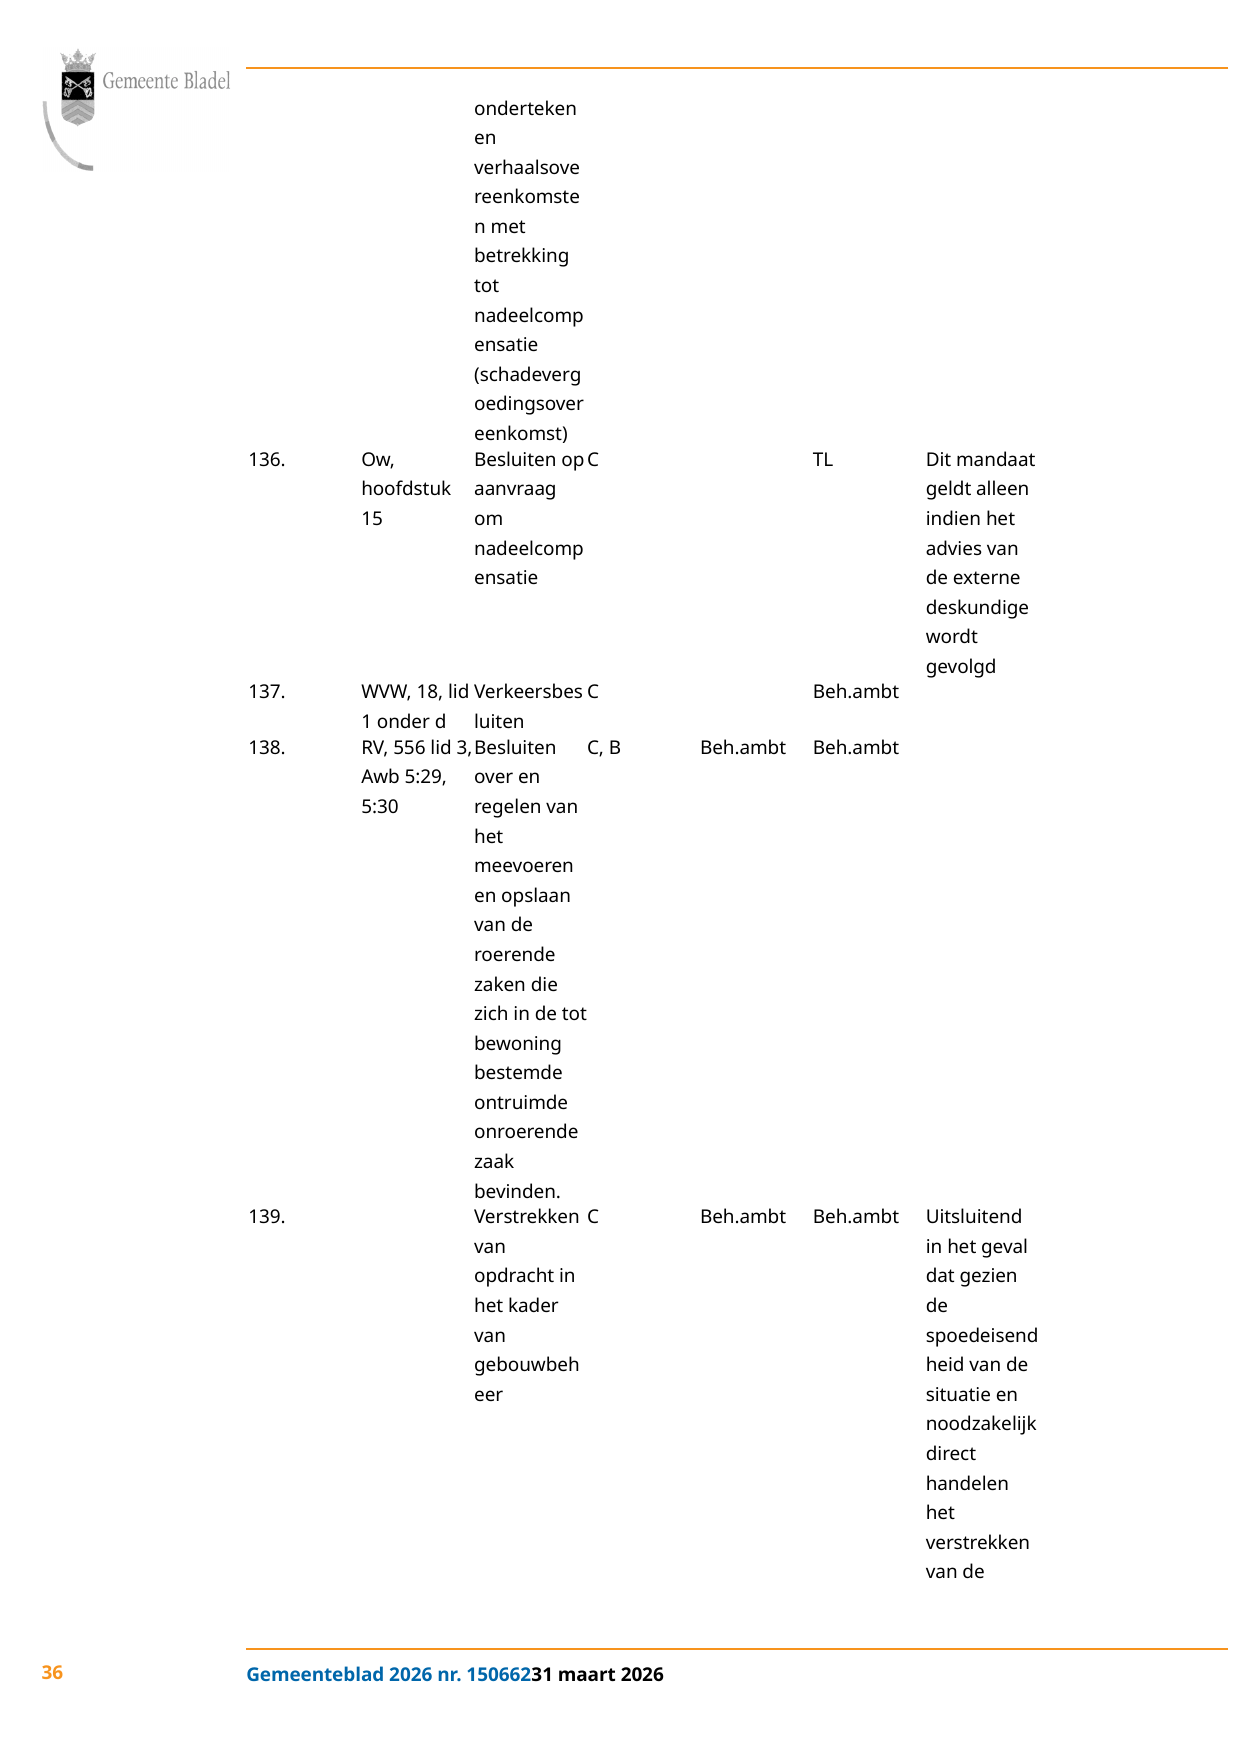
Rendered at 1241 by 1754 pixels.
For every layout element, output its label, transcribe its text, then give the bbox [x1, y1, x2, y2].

table_cell Besluiten op aanvraag om nadeelcompensatie [474, 446, 587, 679]
table_cell [248, 95, 361, 446]
table_cell C, B [587, 734, 700, 1203]
table_cell [926, 734, 1038, 1203]
table_cell [1039, 679, 1152, 734]
table_cell [813, 95, 926, 446]
table_cell [700, 95, 813, 446]
table_cell [1039, 1204, 1152, 1584]
table_cell Dit mandaat geldt alleen indien het advies van de externe deskundige wordt gevolgd [926, 446, 1038, 679]
table_cell [926, 95, 1038, 446]
table_cell Beh.ambt [813, 1204, 926, 1584]
table_cell TL [813, 446, 926, 679]
picture [41, 47, 231, 172]
table_cell WVW, 18, lid 1 onder d [361, 679, 474, 734]
table_cell Verkeersbesluiten [474, 679, 587, 734]
table_cell Ow, hoofdstuk 15 [361, 446, 474, 679]
table_cell [700, 446, 813, 679]
table_cell C [587, 1204, 700, 1584]
table_cell 138. [248, 734, 361, 1203]
table_cell Beh.ambt [813, 734, 926, 1203]
table_cell [361, 1204, 474, 1584]
table_cell RV, 556 lid 3, Awb 5:29, 5:30 [361, 734, 474, 1203]
table_cell Beh.ambt [700, 734, 813, 1203]
table_cell Uitsluitend in het geval dat gezien de spoedeisendheid van de situatie en noodzakelijk direct handelen het verstrekken van de [926, 1204, 1038, 1584]
table_cell 139. [248, 1204, 361, 1584]
table_cell [700, 679, 813, 734]
table_cell [587, 95, 700, 446]
table_cell 136. [248, 446, 361, 679]
table_cell Beh.ambt [813, 679, 926, 734]
table_cell [1039, 95, 1152, 446]
table_cell [926, 679, 1038, 734]
table_cell C [587, 446, 700, 679]
table_cell [1039, 446, 1152, 679]
table_cell Verstrekken van opdracht in het kader van gebouwbeheer [474, 1204, 587, 1584]
table_cell [1039, 734, 1152, 1203]
table_cell [361, 95, 474, 446]
table_cell Beh.ambt [700, 1204, 813, 1584]
table_cell 137. [248, 679, 361, 734]
table_cell C [587, 679, 700, 734]
table_cell Besluiten over en regelen van het meevoeren en opslaan van de roerende zaken die zich in de tot bewoning bestemde ontruimde onroerende zaak bevinden. [474, 734, 587, 1203]
table_cell ondertekenen verhaalsovereenkomsten met betrekking tot nadeelcompensatie (schadevergoedingsovereenkomst) [474, 95, 587, 446]
